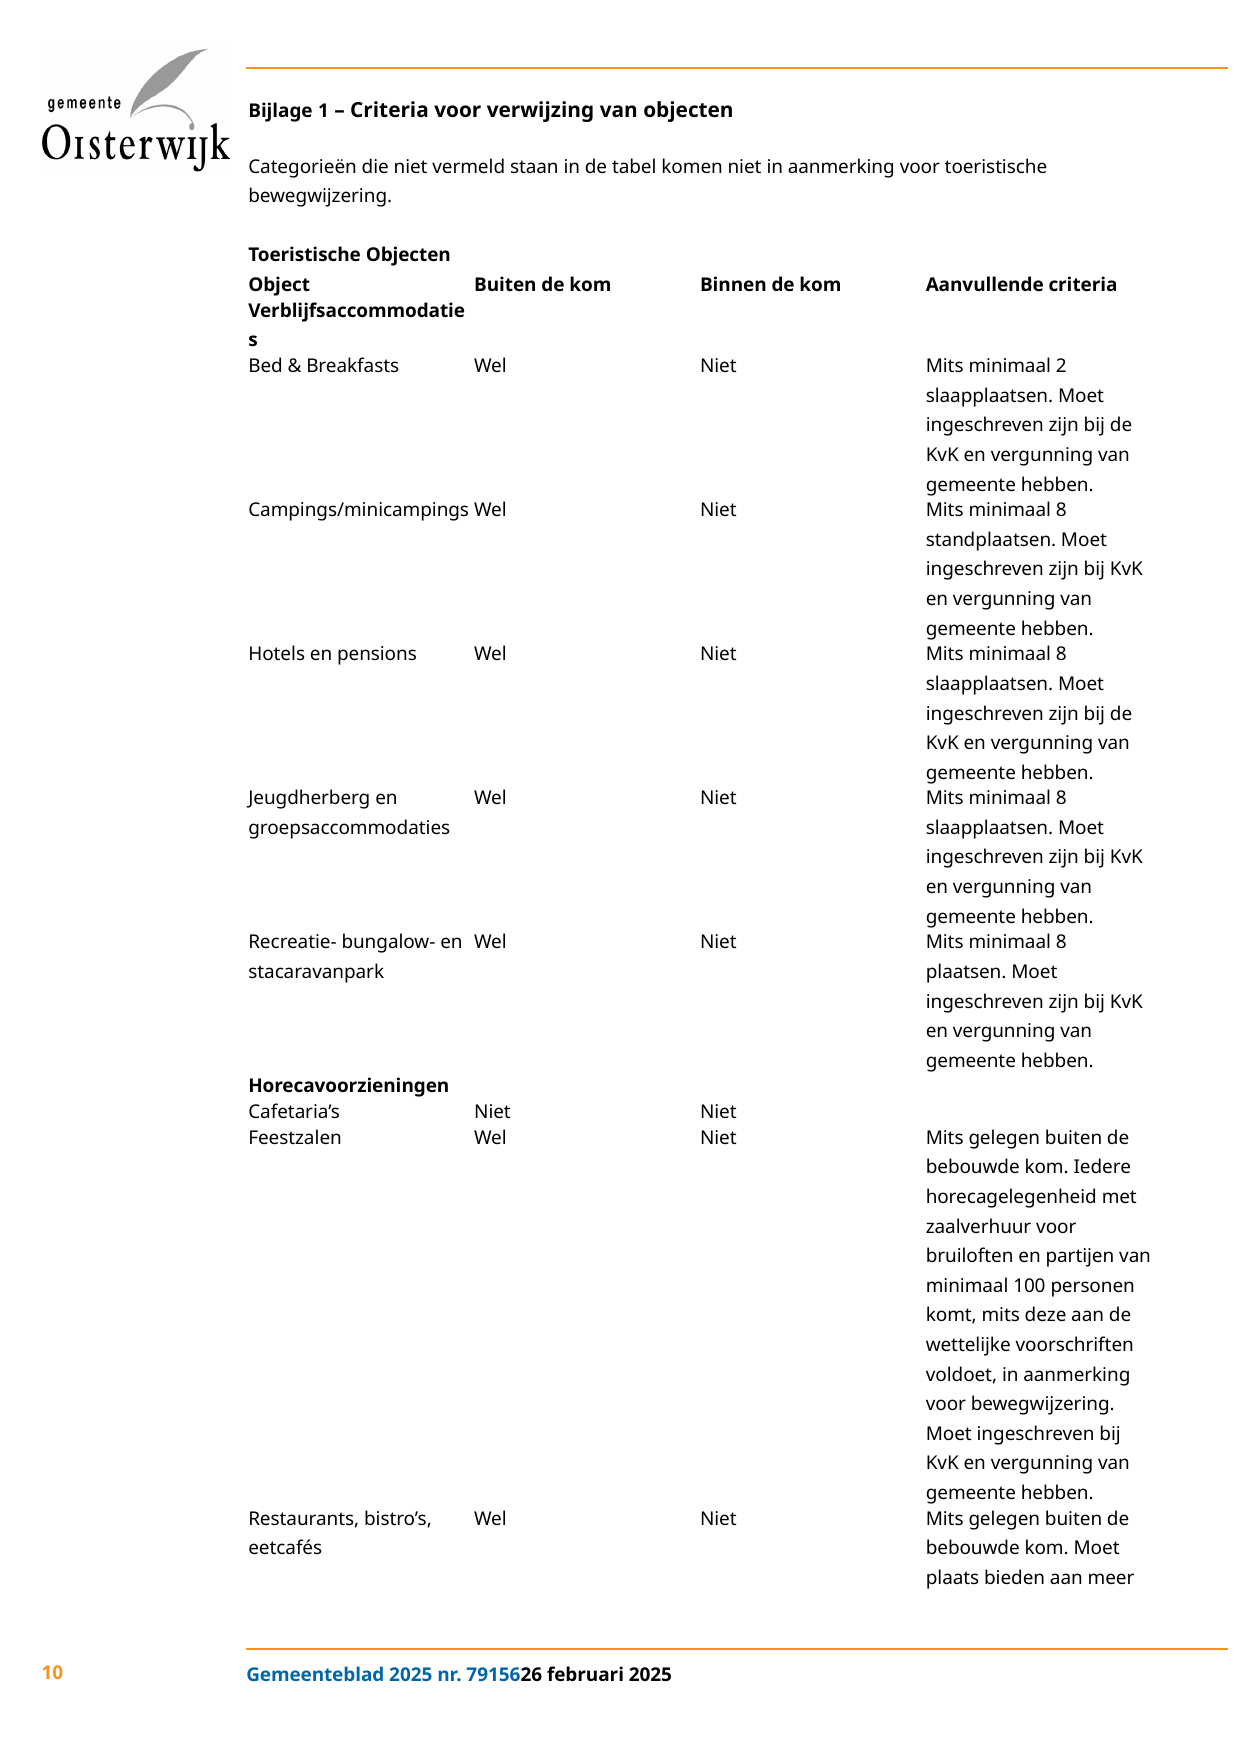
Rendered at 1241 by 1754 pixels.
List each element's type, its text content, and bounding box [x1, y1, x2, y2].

table_cell [926, 1099, 1152, 1124]
table_cell Feestzalen [248, 1124, 474, 1505]
table_cell Mits minimaal 8 slaapplaatsen. Moet ingeschreven zijn bij de KvK en vergunning van gemeente hebben. [926, 641, 1152, 784]
table_cell Horecavoorzieningen [248, 1073, 474, 1098]
table_header Binnen de kom [700, 271, 926, 297]
table_cell [700, 1073, 926, 1098]
table_cell [474, 297, 700, 352]
table_cell Niet [700, 641, 926, 784]
table_cell Niet [700, 1099, 926, 1124]
table_cell Jeugdherberg en groepsaccommodaties [248, 785, 474, 929]
table_cell Mits minimaal 2 slaapplaatsen. Moet ingeschreven zijn bij de KvK en vergunning van gemeente hebben. [926, 353, 1152, 496]
table_header Object [248, 271, 474, 297]
table_cell Wel [474, 353, 700, 496]
text Toeristische Objecten [248, 242, 1152, 267]
text Categorieën die niet vermeld staan in de tabel komen niet in aanmerking voor toeristische bewegwijzering. [248, 153, 1152, 208]
table_cell Campings/minicampings [248, 496, 474, 641]
table_cell Mits minimaal 8 slaapplaatsen. Moet ingeschreven zijn bij KvK en vergunning van gemeente hebben. [926, 785, 1152, 929]
table_cell Niet [700, 496, 926, 641]
table_cell Mits minimaal 8 standplaatsen. Moet ingeschreven zijn bij KvK en vergunning van gemeente hebben. [926, 496, 1152, 641]
picture [41, 47, 231, 172]
table_cell Wel [474, 785, 700, 929]
table_cell Wel [474, 641, 700, 784]
table_cell Recreatie- bungalow- en stacaravanpark [248, 929, 474, 1073]
table_cell Hotels en pensions [248, 641, 474, 784]
table_cell [926, 1073, 1152, 1098]
text Bijlage 1 – Criteria voor verwijzing van objecten [248, 95, 1152, 123]
table_cell Mits gelegen buiten de bebouwde kom. Moet plaats bieden aan meer [926, 1505, 1152, 1590]
table_cell Niet [474, 1099, 700, 1124]
table_cell Niet [700, 353, 926, 496]
table_cell Restaurants, bistro’s, eetcafés [248, 1505, 474, 1590]
table_cell Bed & Breakfasts [248, 353, 474, 496]
table_cell Niet [700, 929, 926, 1073]
table_cell [474, 1073, 700, 1098]
table_cell Wel [474, 1505, 700, 1590]
table_cell Mits minimaal 8 plaatsen. Moet ingeschreven zijn bij KvK en vergunning van gemeente hebben. [926, 929, 1152, 1073]
table_cell Niet [700, 785, 926, 929]
table_cell Mits gelegen buiten de bebouwde kom. Iedere horecagelegenheid met zaalverhuur voor bruiloften en partijen van minimaal 100 personen komt, mits deze aan de wettelijke voorschriften voldoet, in aanmerking voor bewegwijzering. Moet ingeschreven bij KvK en vergunning van gemeente hebben. [926, 1124, 1152, 1505]
table_cell Cafetaria’s [248, 1099, 474, 1124]
table_header Aanvullende criteria [926, 271, 1152, 297]
table_cell Wel [474, 929, 700, 1073]
table_cell Verblijfsaccommodaties [248, 297, 474, 352]
table_cell Niet [700, 1124, 926, 1505]
table_cell Wel [474, 496, 700, 641]
table_cell [700, 297, 926, 352]
table_header Buiten de kom [474, 271, 700, 297]
table_cell [926, 297, 1152, 352]
table_cell Niet [700, 1505, 926, 1590]
table_cell Wel [474, 1124, 700, 1505]
